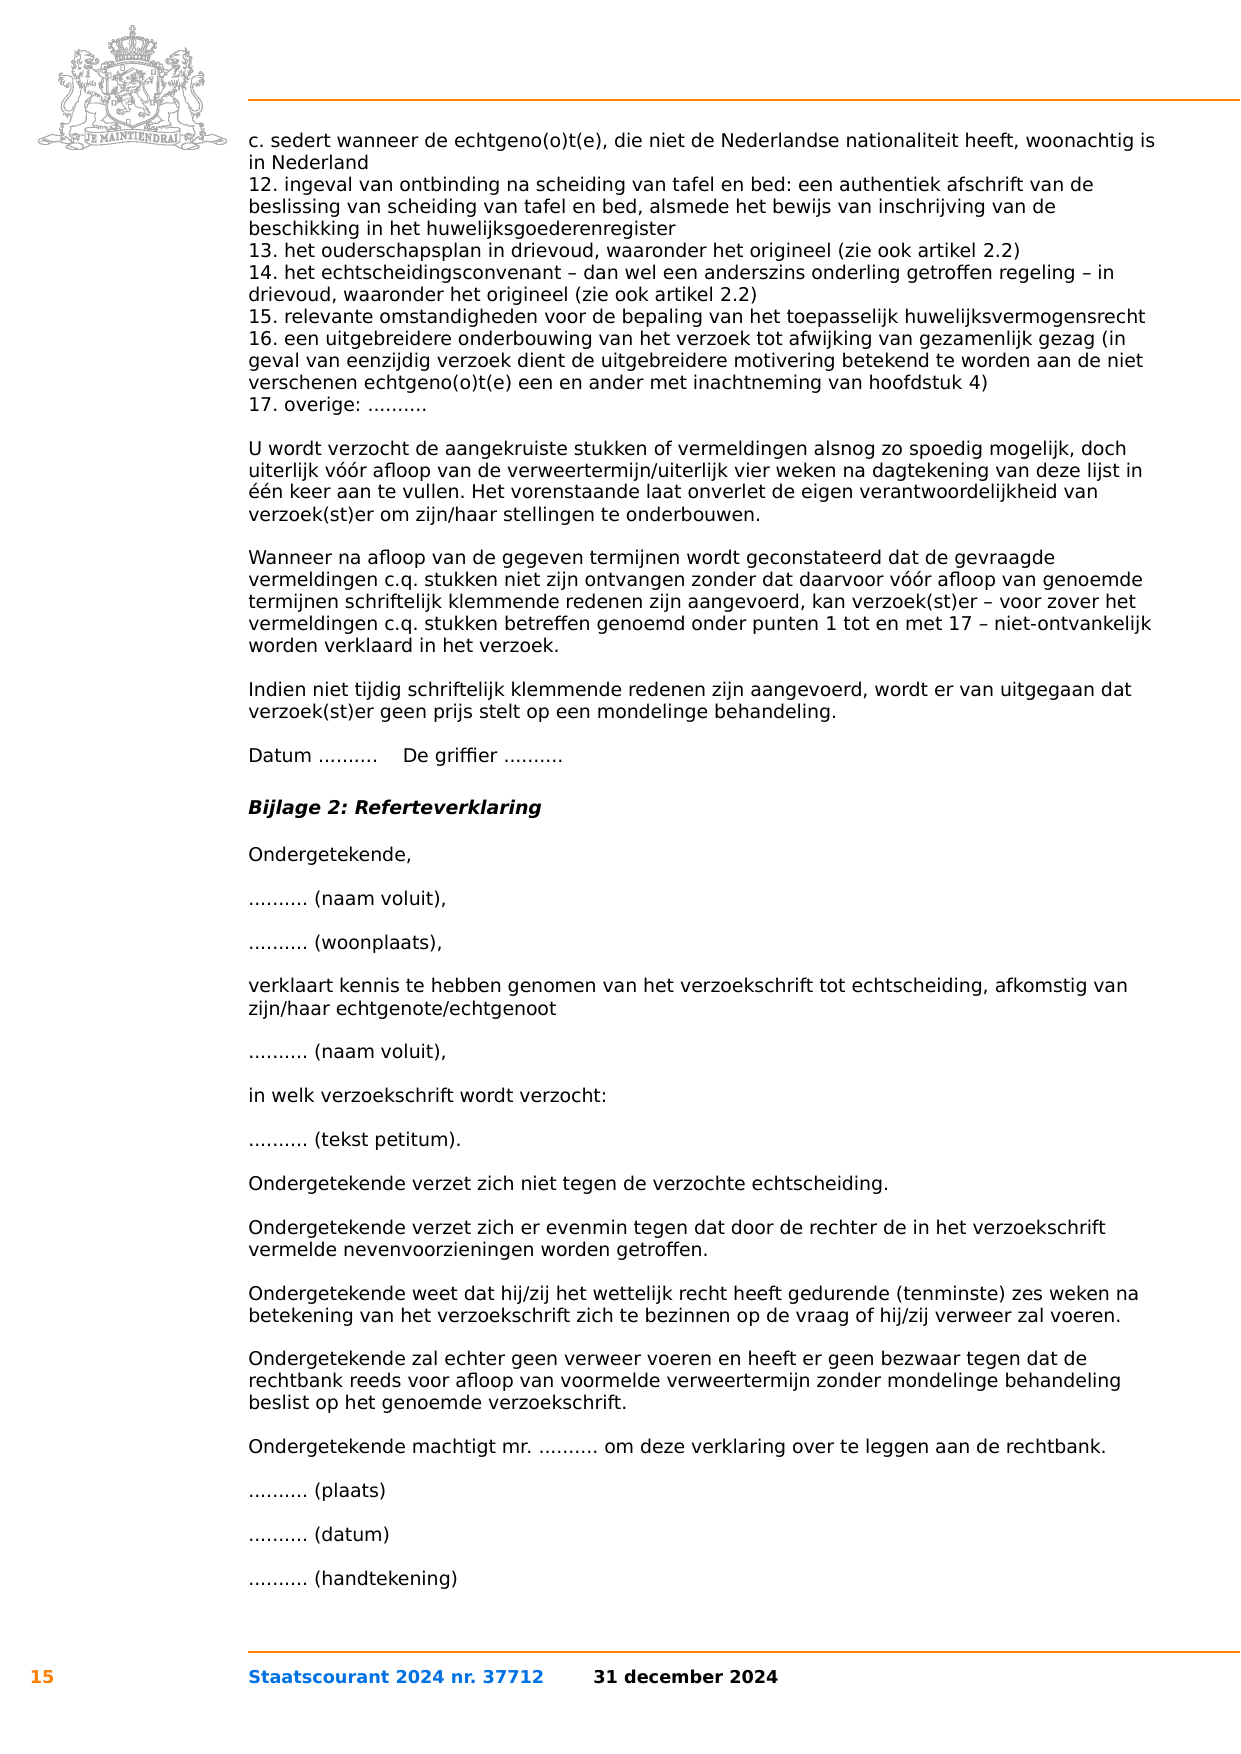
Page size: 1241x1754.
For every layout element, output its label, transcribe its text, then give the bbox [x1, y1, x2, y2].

text .......... (tekst petitum). [248, 1129, 1163, 1151]
text U wordt verzocht de aangekruiste stukken of vermeldingen alsnog zo spoedig mogelijk, doch uiterlijk vóór afloop van de verweertermijn/uiterlijk vier weken na dagtekening van deze lijst in één keer aan te vullen. Het vorenstaande laat onverlet de eigen verantwoordelijkheid van verzoek(st)er om zijn/haar stellingen te onderbouwen. [248, 437, 1163, 525]
text c. sedert wanneer de echtgeno(o)t(e), die niet de Nederlandse nationaliteit heeft, woonachtig is in Nederland [248, 130, 1163, 174]
text Ondergetekende zal echter geen verweer voeren en heeft er geen bezwaar tegen dat de rechtbank reeds voor afloop van voormelde verweertermijn zonder mondelinge behandeling beslist op het genoemde verzoekschrift. [248, 1348, 1163, 1414]
text Wanneer na afloop van de gegeven termijnen wordt geconstateerd dat de gevraagde vermeldingen c.q. stukken niet zijn ontvangen zonder dat daarvoor vóór afloop van genoemde termijnen schriftelijk klemmende redenen zijn aangevoerd, kan verzoek(st)er – voor zover het vermeldingen c.q. stukken betreffen genoemd onder punten 1 tot en met 17 – niet-ontvankelijk worden verklaard in het verzoek. [248, 547, 1163, 657]
picture [38, 25, 227, 150]
text 16. een uitgebreidere onderbouwing van het verzoek tot afwijking van gezamenlijk gezag (in geval van eenzijdig verzoek dient de uitgebreidere motivering betekend te worden aan de niet verschenen echtgeno(o)t(e) een en ander met inachtneming van hoofdstuk 4) [248, 328, 1163, 394]
text 12. ingeval van ontbinding na scheiding van tafel en bed: een authentiek afschrift van de beslissing van scheiding van tafel en bed, alsmede het bewijs van inschrijving van de beschikking in het huwelijksgoederenregister [248, 174, 1163, 240]
text Ondergetekende machtigt mr. .......... om deze verklaring over te leggen aan de rechtbank. [248, 1436, 1163, 1458]
text Ondergetekende, [248, 844, 1163, 866]
text Datum .......... De griffier .......... [248, 745, 1163, 767]
text 13. het ouderschapsplan in drievoud, waaronder het origineel (zie ook artikel 2.2) [248, 240, 1163, 262]
text .......... (plaats) [248, 1480, 1163, 1502]
subtitle Bijlage 2: Referteverklaring [248, 797, 1163, 819]
text .......... (naam voluit), [248, 888, 1163, 910]
text 14. het echtscheidingsconvenant – dan wel een anderszins onderling getroffen regeling – in drievoud, waaronder het origineel (zie ook artikel 2.2) [248, 262, 1163, 306]
text 15. relevante omstandigheden voor de bepaling van het toepasselijk huwelijksvermogensrecht [248, 306, 1163, 328]
text 17. overige: .......... [248, 394, 1163, 416]
text verklaart kennis te hebben genomen van het verzoekschrift tot echtscheiding, afkomstig van zijn/haar echtgenote/echtgenoot [248, 975, 1163, 1019]
text Ondergetekende verzet zich er evenmin tegen dat door de rechter de in het verzoekschrift vermelde nevenvoorzieningen worden getroffen. [248, 1217, 1163, 1261]
text .......... (datum) [248, 1524, 1163, 1546]
text Indien niet tijdig schriftelijk klemmende redenen zijn aangevoerd, wordt er van uitgegaan dat verzoek(st)er geen prijs stelt op een mondelinge behandeling. [248, 679, 1163, 723]
text Ondergetekende verzet zich niet tegen de verzochte echtscheiding. [248, 1173, 1163, 1195]
text .......... (handtekening) [248, 1568, 1163, 1590]
text .......... (naam voluit), [248, 1041, 1163, 1063]
text .......... (woonplaats), [248, 932, 1163, 953]
text Ondergetekende weet dat hij/zij het wettelijk recht heeft gedurende (tenminste) zes weken na betekening van het verzoekschrift zich te bezinnen op de vraag of hij/zij verweer zal voeren. [248, 1282, 1163, 1326]
text in welk verzoekschrift wordt verzocht: [248, 1085, 1163, 1107]
